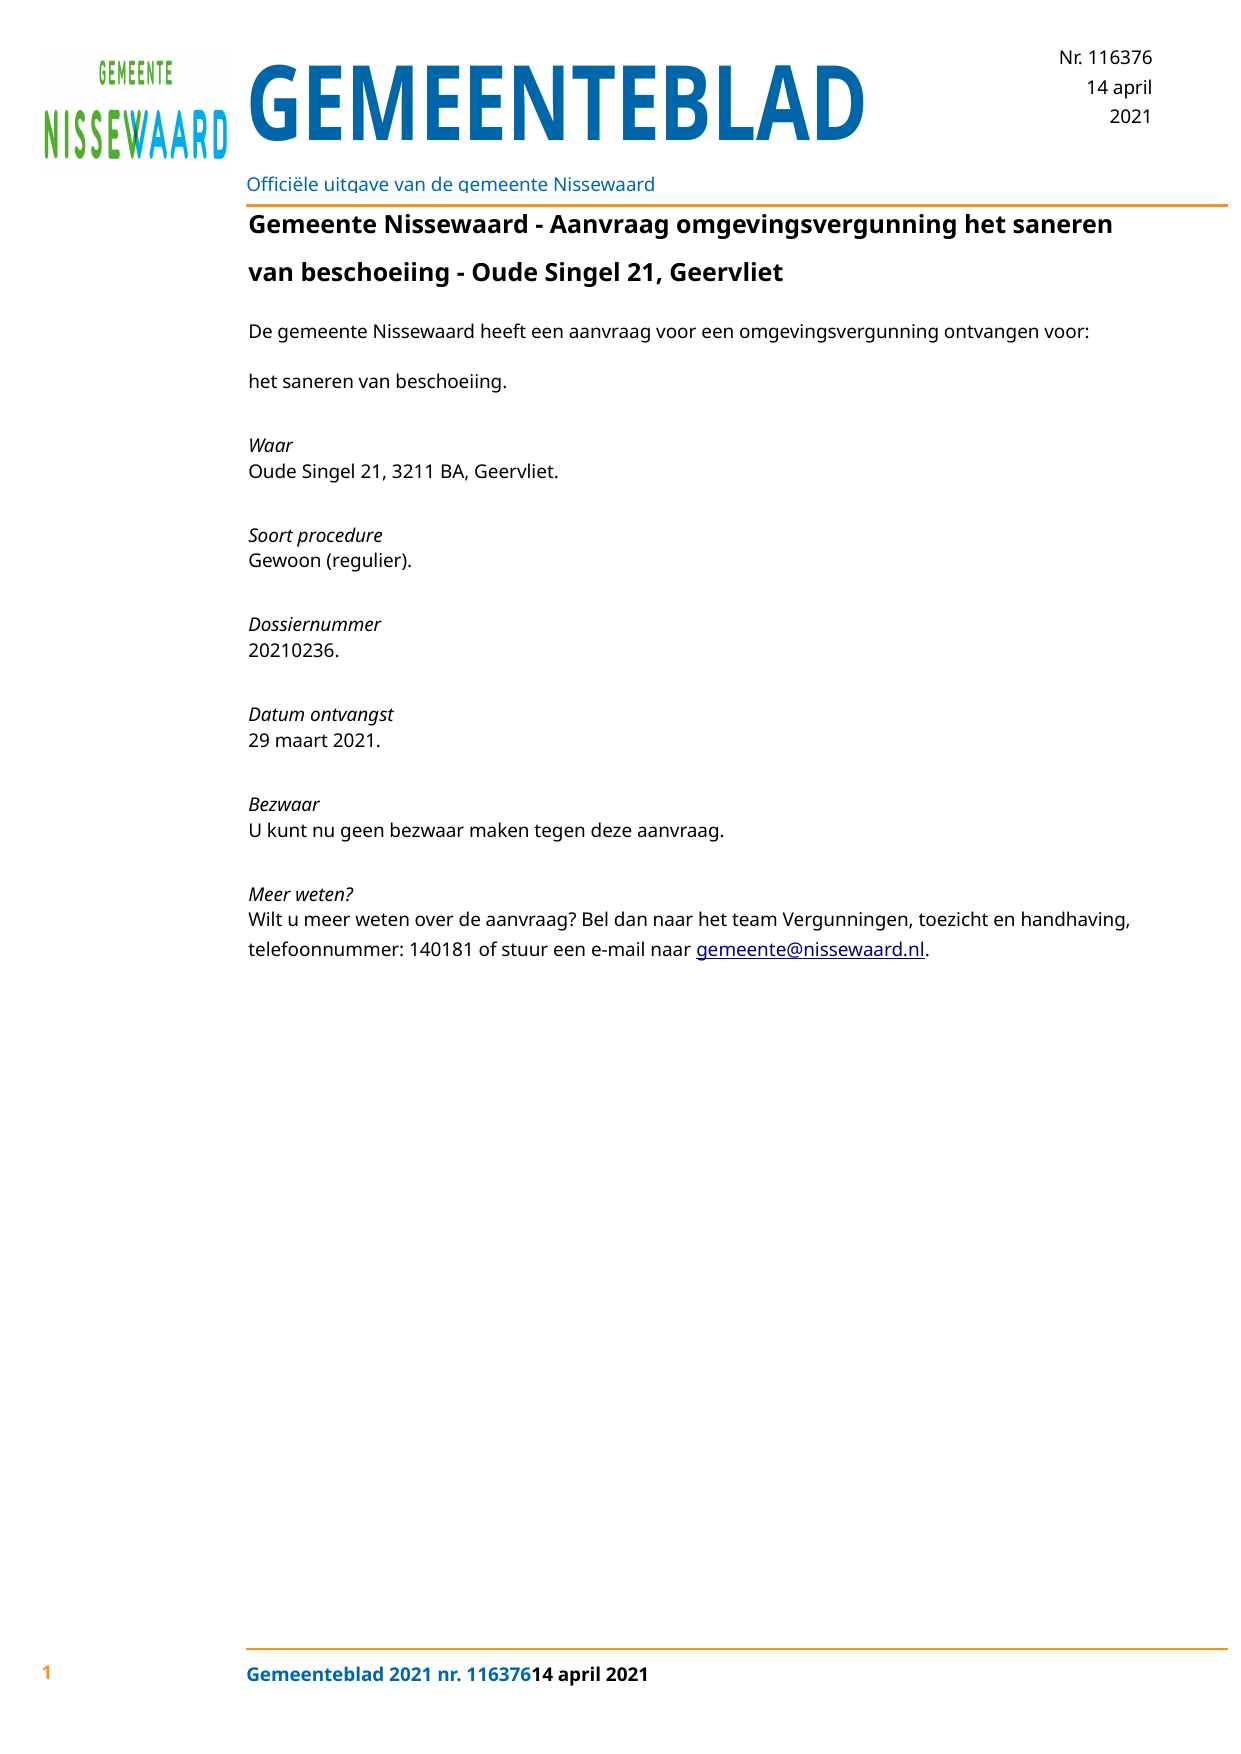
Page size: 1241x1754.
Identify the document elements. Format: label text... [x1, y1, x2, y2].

text Soort procedure [248, 522, 1152, 548]
text Oude Singel 21, 3211 BA, Geervliet. [248, 458, 1152, 484]
text Waar [248, 432, 1152, 458]
picture [41, 47, 231, 172]
text De gemeente Nissewaard heeft een aanvraag voor een omgevingsvergunning ontvangen voor: [248, 318, 1152, 344]
text Dossiernummer [248, 612, 1152, 637]
text Gemeente Nissewaard - Aanvraag omgevingsvergunning het saneren van beschoeiing - Oude Singel 21, Geervliet [248, 207, 1152, 288]
text 29 maart 2021. [248, 727, 1152, 753]
text het saneren van beschoeiing. [248, 368, 1152, 394]
text Datum ontvangst [248, 701, 1152, 727]
text Bezwaar [248, 791, 1152, 817]
text U kunt nu geen bezwaar maken tegen deze aanvraag. [248, 817, 1152, 842]
text Meer weten? [248, 881, 1152, 906]
text Wilt u meer weten over de aanvraag? Bel dan naar het team Vergunningen, toezicht en handhaving, telefoonnummer: 140181 of stuur een e-mail naar gemeente@nissewaard.nl. [248, 906, 1152, 962]
text 20210236. [248, 637, 1152, 663]
text Gewoon (regulier). [248, 548, 1152, 573]
